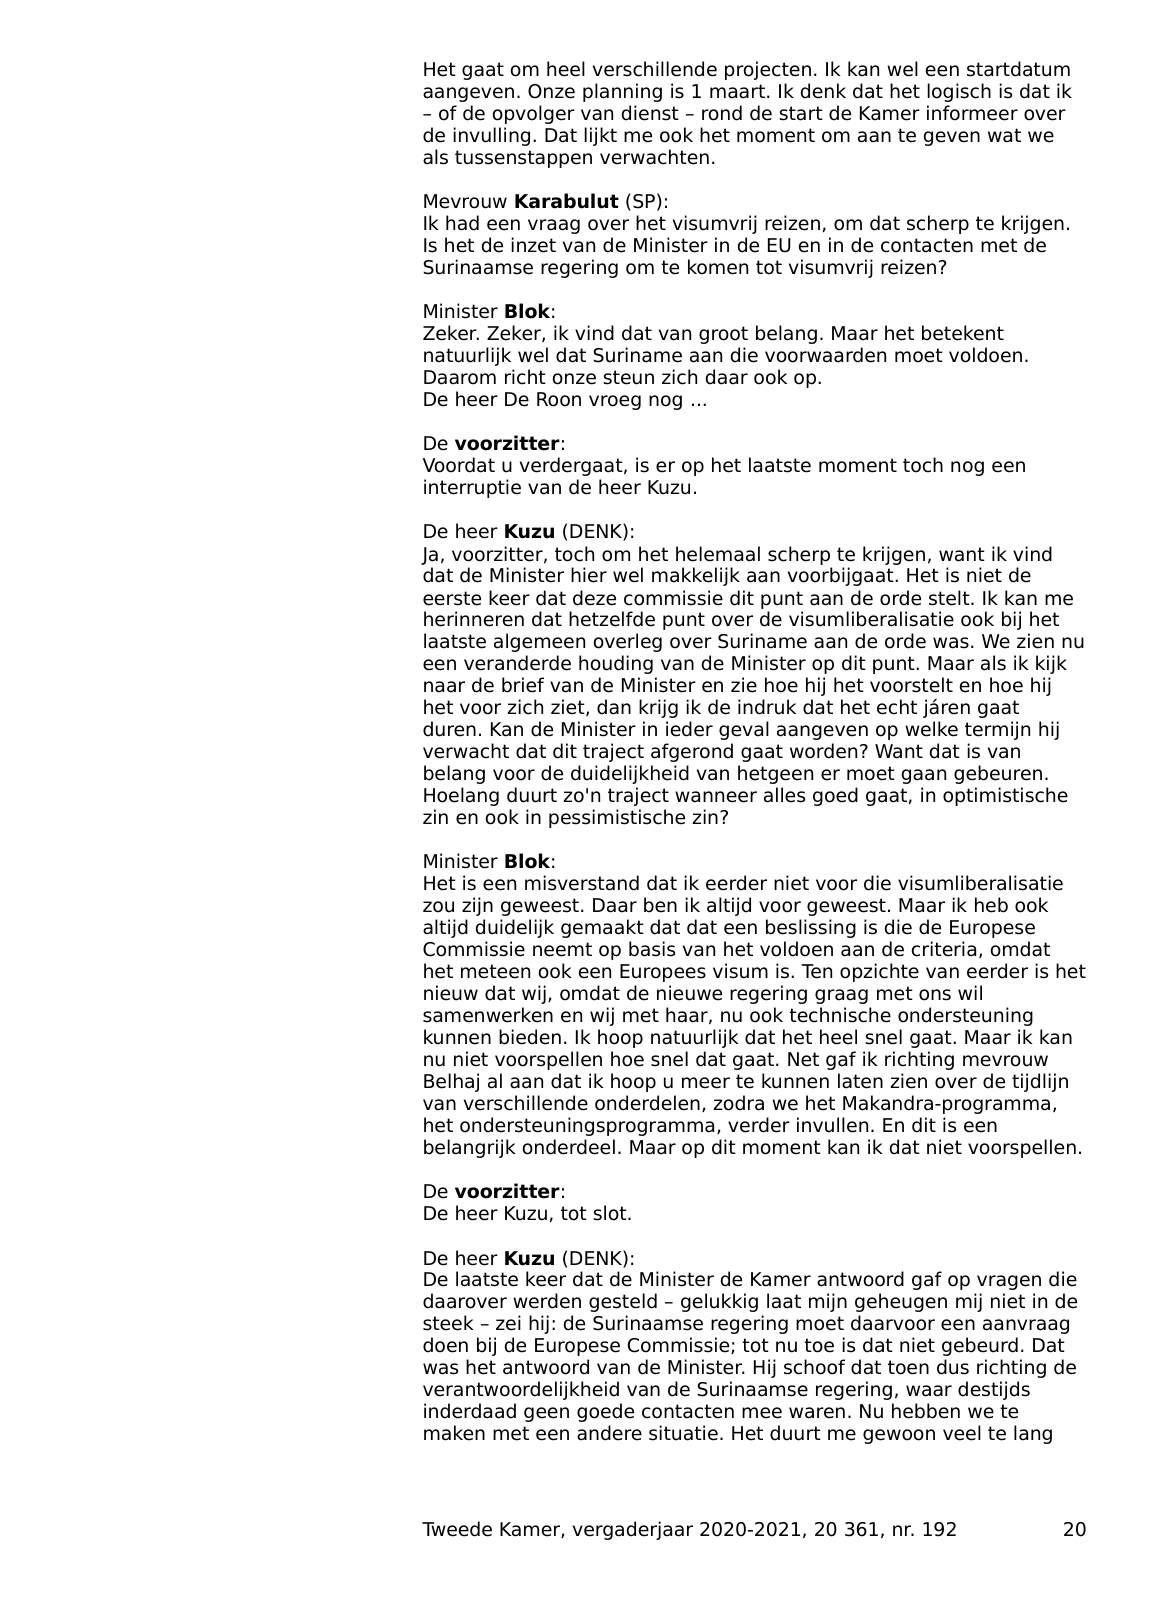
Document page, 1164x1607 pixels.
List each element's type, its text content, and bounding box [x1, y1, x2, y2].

text De heer Kuzu (DENK): [422, 521, 1087, 543]
text Ja, voorzitter, toch om het helemaal scherp te krijgen, want ik vind dat de Minister hier wel makkelijk aan voorbijgaat. Het is niet de eerste keer dat deze commissie dit punt aan de orde stelt. Ik kan me herinneren dat hetzelfde punt over de visumliberalisatie ook bij het laatste algemeen overleg over Suriname aan de orde was. We zien nu een veranderde houding van de Minister op dit punt. Maar als ik kijk naar de brief van de Minister en zie hoe hij het voorstelt en hoe hij het voor zich ziet, dan krijg ik de indruk dat het echt járen gaat duren. Kan de Minister in ieder geval aangeven op welke termijn hij verwacht dat dit traject afgerond gaat worden? Want dat is van belang voor de duidelijkheid van hetgeen er moet gaan gebeuren. Hoelang duurt zo'n traject wanneer alles goed gaat, in optimistische zin en ook in pessimistische zin? [422, 543, 1087, 829]
text Ik had een vraag over het visumvrij reizen, om dat scherp te krijgen. Is het de inzet van de Minister in de EU en in de contacten met de Surinaamse regering om te komen tot visumvrij reizen? [422, 213, 1087, 279]
text Zeker. Zeker, ik vind dat van groot belang. Maar het betekent natuurlijk wel dat Suriname aan die voorwaarden moet voldoen. Daarom richt onze steun zich daar ook op. [422, 323, 1087, 389]
text De voorzitter: [422, 433, 1087, 455]
text Het gaat om heel verschillende projecten. Ik kan wel een startdatum aangeven. Onze planning is 1 maart. Ik denk dat het logisch is dat ik – of de opvolger van dienst – rond de start de Kamer informeer over de invulling. Dat lijkt me ook het moment om aan te geven wat we als tussenstappen verwachten. [422, 59, 1087, 169]
text Minister Blok: [422, 301, 1087, 323]
text Het is een misverstand dat ik eerder niet voor die visumliberalisatie zou zijn geweest. Daar ben ik altijd voor geweest. Maar ik heb ook altijd duidelijk gemaakt dat dat een beslissing is die de Europese Commissie neemt op basis van het voldoen aan de criteria, omdat het meteen ook een Europees visum is. Ten opzichte van eerder is het nieuw dat wij, omdat de nieuwe regering graag met ons wil samenwerken en wij met haar, nu ook technische ondersteuning kunnen bieden. Ik hoop natuurlijk dat het heel snel gaat. Maar ik kan nu niet voorspellen hoe snel dat gaat. Net gaf ik richting mevrouw Belhaj al aan dat ik hoop u meer te kunnen laten zien over de tijdlijn van verschillende onderdelen, zodra we het Makandra-programma, het ondersteuningsprogramma, verder invullen. En dit is een belangrijk onderdeel. Maar op dit moment kan ik dat niet voorspellen. [422, 873, 1087, 1159]
text Mevrouw Karabulut (SP): [422, 191, 1087, 213]
text Voordat u verdergaat, is er op het laatste moment toch nog een interruptie van de heer Kuzu. [422, 455, 1087, 499]
text De voorzitter: [422, 1181, 1087, 1203]
text De laatste keer dat de Minister de Kamer antwoord gaf op vragen die daarover werden gesteld – gelukkig laat mijn geheugen mij niet in de steek – zei hij: de Surinaamse regering moet daarvoor een aanvraag doen bij de Europese Commissie; tot nu toe is dat niet gebeurd. Dat was het antwoord van de Minister. Hij schoof dat toen dus richting de verantwoordelijkheid van de Surinaamse regering, waar destijds inderdaad geen goede contacten mee waren. Nu hebben we te maken met een andere situatie. Het duurt me gewoon veel te lang [422, 1269, 1087, 1445]
text De heer De Roon vroeg nog ... [422, 389, 1087, 411]
text De heer Kuzu, tot slot. [422, 1203, 1087, 1225]
text De heer Kuzu (DENK): [422, 1247, 1087, 1269]
text Minister Blok: [422, 851, 1087, 873]
